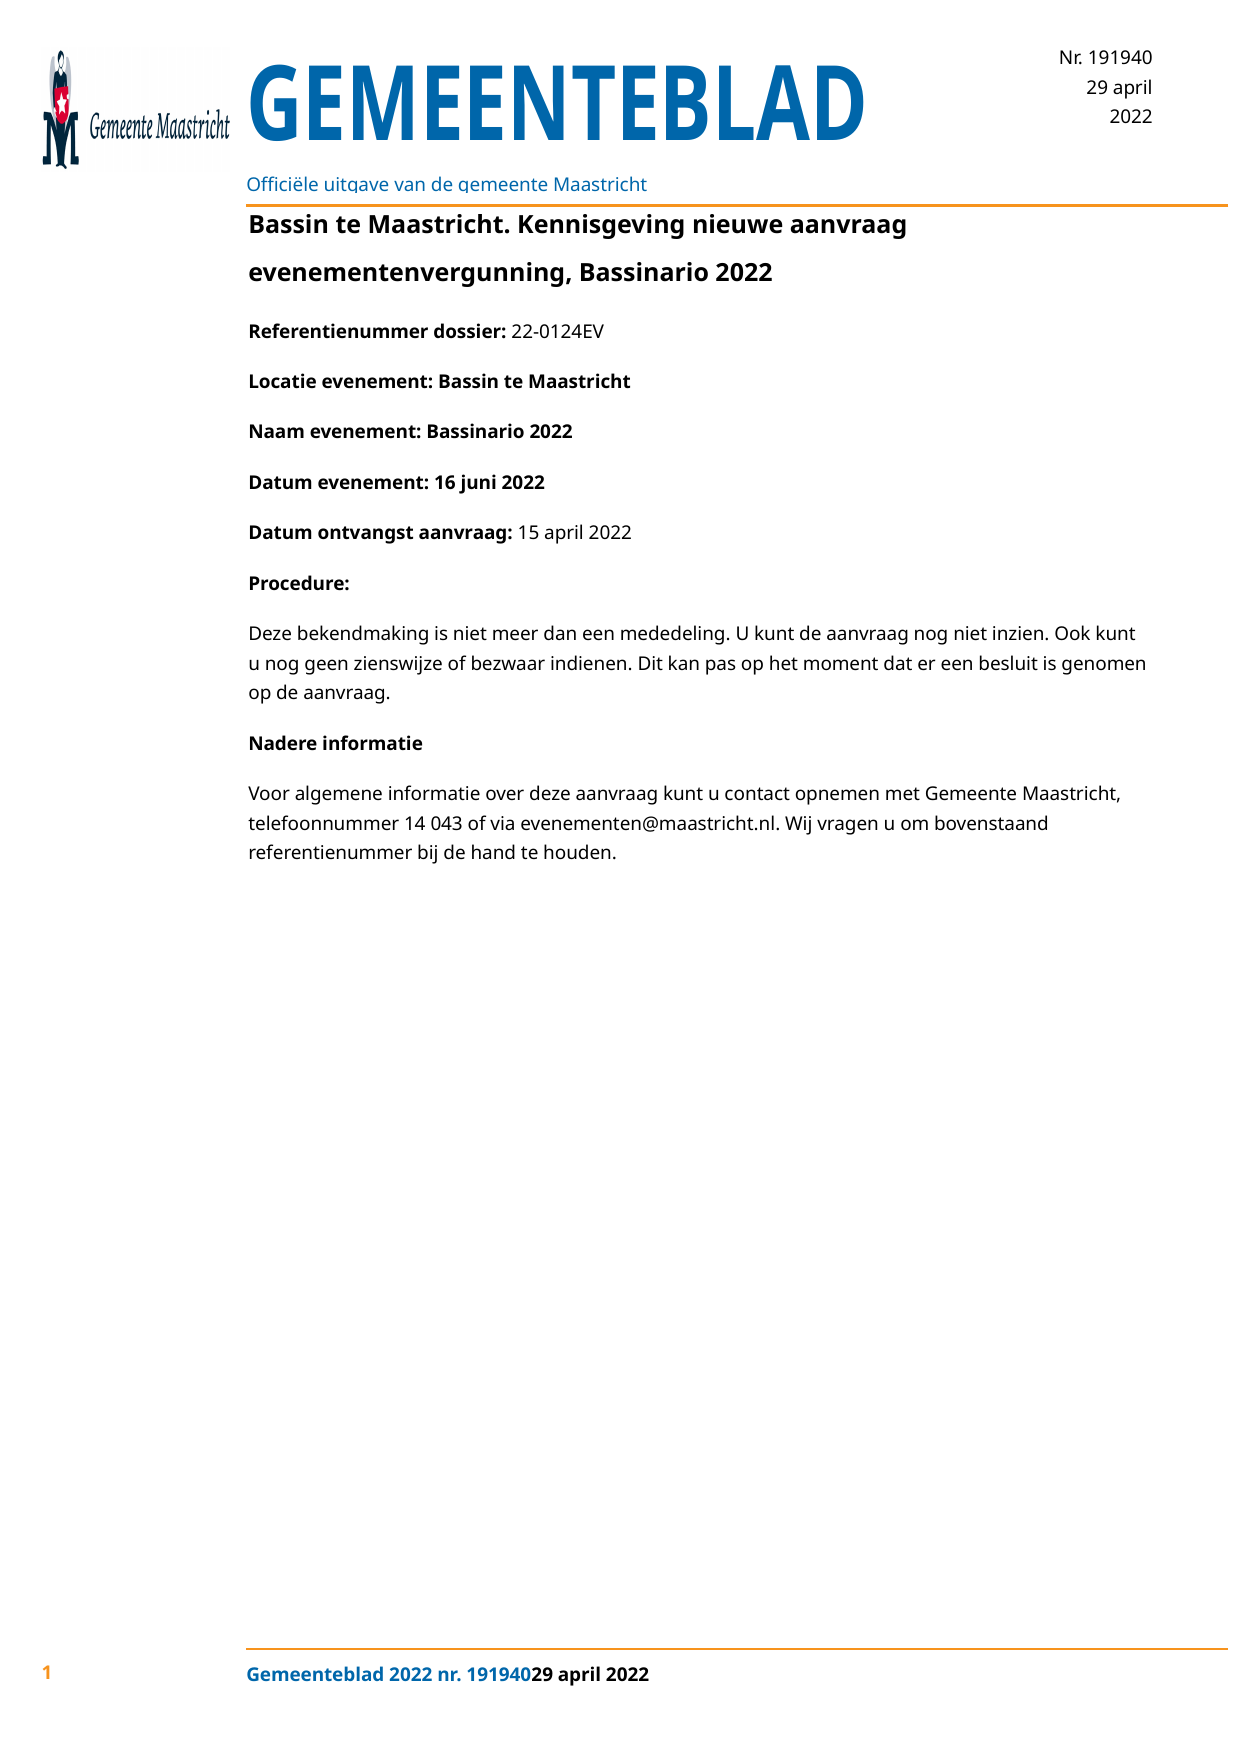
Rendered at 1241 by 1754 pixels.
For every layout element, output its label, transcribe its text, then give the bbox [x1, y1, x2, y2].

text Locatie evenement: Bassin te Maastricht [248, 368, 1152, 394]
text Datum ontvangst aanvraag: 15 april 2022 [248, 519, 1152, 545]
text Datum evenement: 16 juni 2022 [248, 469, 1152, 495]
text Bassin te Maastricht. Kennisgeving nieuwe aanvraag evenementenvergunning, Bassinario 2022 [248, 207, 1152, 288]
text Nadere informatie [248, 730, 1152, 756]
text Naam evenement: Bassinario 2022 [248, 419, 1152, 444]
picture [41, 47, 231, 172]
text Voor algemene informatie over deze aanvraag kunt u contact opnemen met Gemeente Maastricht, telefoonnummer 14 043 of via evenementen@maastricht.nl. Wij vragen u om bovenstaand referentienummer bij de hand te houden. [248, 780, 1152, 865]
text Procedure: [248, 570, 1152, 596]
text Deze bekendmaking is niet meer dan een mededeling. U kunt de aanvraag nog niet inzien. Ook kunt u nog geen zienswijze of bezwaar indienen. Dit kan pas op het moment dat er een besluit is genomen op de aanvraag. [248, 620, 1152, 705]
text Referentienummer dossier: 22-0124EV [248, 318, 1152, 344]
